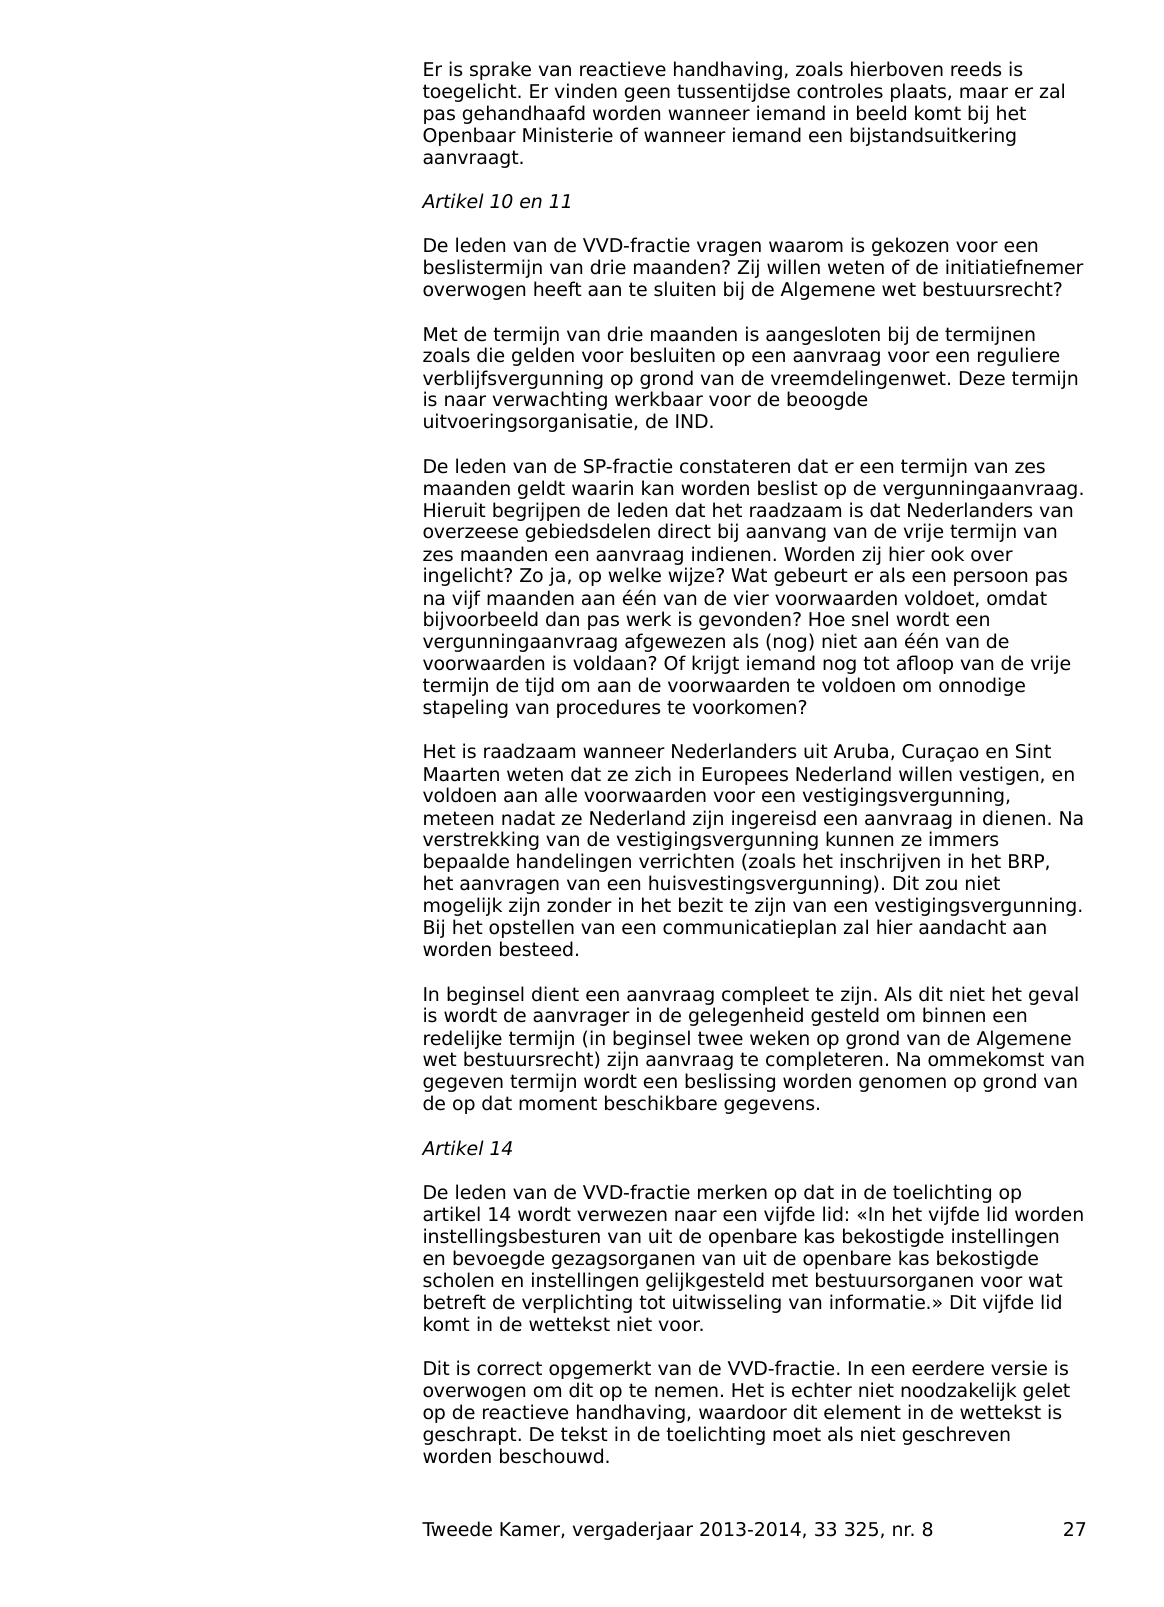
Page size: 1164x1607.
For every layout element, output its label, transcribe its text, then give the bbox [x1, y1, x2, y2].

text De leden van de VVD-fractie merken op dat in de toelichting op artikel 14 wordt verwezen naar een vijfde lid: «In het vijfde lid worden instellingsbesturen van uit de openbare kas bekostigde instellingen en bevoegde gezagsorganen van uit de openbare kas bekostigde scholen en instellingen gelijkgesteld met bestuursorganen voor wat betreft de verplichting tot uitwisseling van informatie.» Dit vijfde lid komt in de wettekst niet voor. [422, 1182, 1087, 1336]
text Er is sprake van reactieve handhaving, zoals hierboven reeds is toegelicht. Er vinden geen tussentijdse controles plaats, maar er zal pas gehandhaafd worden wanneer iemand in beeld komt bij het Openbaar Ministerie of wanneer iemand een bijstandsuitkering aanvraagt. [422, 59, 1087, 169]
text Dit is correct opgemerkt van de VVD-fractie. In een eerdere versie is overwogen om dit op te nemen. Het is echter niet noodzakelijk gelet op de reactieve handhaving, waardoor dit element in de wettekst is geschrapt. De tekst in de toelichting moet als niet geschreven worden beschouwd. [422, 1358, 1087, 1468]
text De leden van de VVD-fractie vragen waarom is gekozen voor een beslistermijn van drie maanden? Zij willen weten of de initiatiefnemer overwogen heeft aan te sluiten bij de Algemene wet bestuursrecht? [422, 235, 1087, 301]
text Met de termijn van drie maanden is aangesloten bij de termijnen zoals die gelden voor besluiten op een aanvraag voor een reguliere verblijfsvergunning op grond van de vreemdelingenwet. Deze termijn is naar verwachting werkbaar voor de beoogde uitvoeringsorganisatie, de IND. [422, 323, 1087, 433]
subtitle Artikel 10 en 11 [422, 191, 1087, 213]
text Het is raadzaam wanneer Nederlanders uit Aruba, Curaçao en Sint Maarten weten dat ze zich in Europees Nederland willen vestigen, en voldoen aan alle voorwaarden voor een vestigingsvergunning, meteen nadat ze Nederland zijn ingereisd een aanvraag in dienen. Na verstrekking van de vestigingsvergunning kunnen ze immers bepaalde handelingen verrichten (zoals het inschrijven in het BRP, het aanvragen van een huisvestingsvergunning). Dit zou niet mogelijk zijn zonder in het bezit te zijn van een vestigingsvergunning. Bij het opstellen van een communicatieplan zal hier aandacht aan worden besteed. [422, 741, 1087, 961]
subtitle Artikel 14 [422, 1137, 1087, 1159]
text De leden van de SP-fractie constateren dat er een termijn van zes maanden geldt waarin kan worden beslist op de vergunningaanvraag. Hieruit begrijpen de leden dat het raadzaam is dat Nederlanders van overzeese gebiedsdelen direct bij aanvang van de vrije termijn van zes maanden een aanvraag indienen. Worden zij hier ook over ingelicht? Zo ja, op welke wijze? Wat gebeurt er als een persoon pas na vijf maanden aan één van de vier voorwaarden voldoet, omdat bijvoorbeeld dan pas werk is gevonden? Hoe snel wordt een vergunningaanvraag afgewezen als (nog) niet aan één van de voorwaarden is voldaan? Of krijgt iemand nog tot afloop van de vrije termijn de tijd om aan de voorwaarden te voldoen om onnodige stapeling van procedures te voorkomen? [422, 456, 1087, 719]
text In beginsel dient een aanvraag compleet te zijn. Als dit niet het geval is wordt de aanvrager in de gelegenheid gesteld om binnen een redelijke termijn (in beginsel twee weken op grond van de Algemene wet bestuursrecht) zijn aanvraag te completeren. Na ommekomst van gegeven termijn wordt een beslissing worden genomen op grond van de op dat moment beschikbare gegevens. [422, 983, 1087, 1115]
